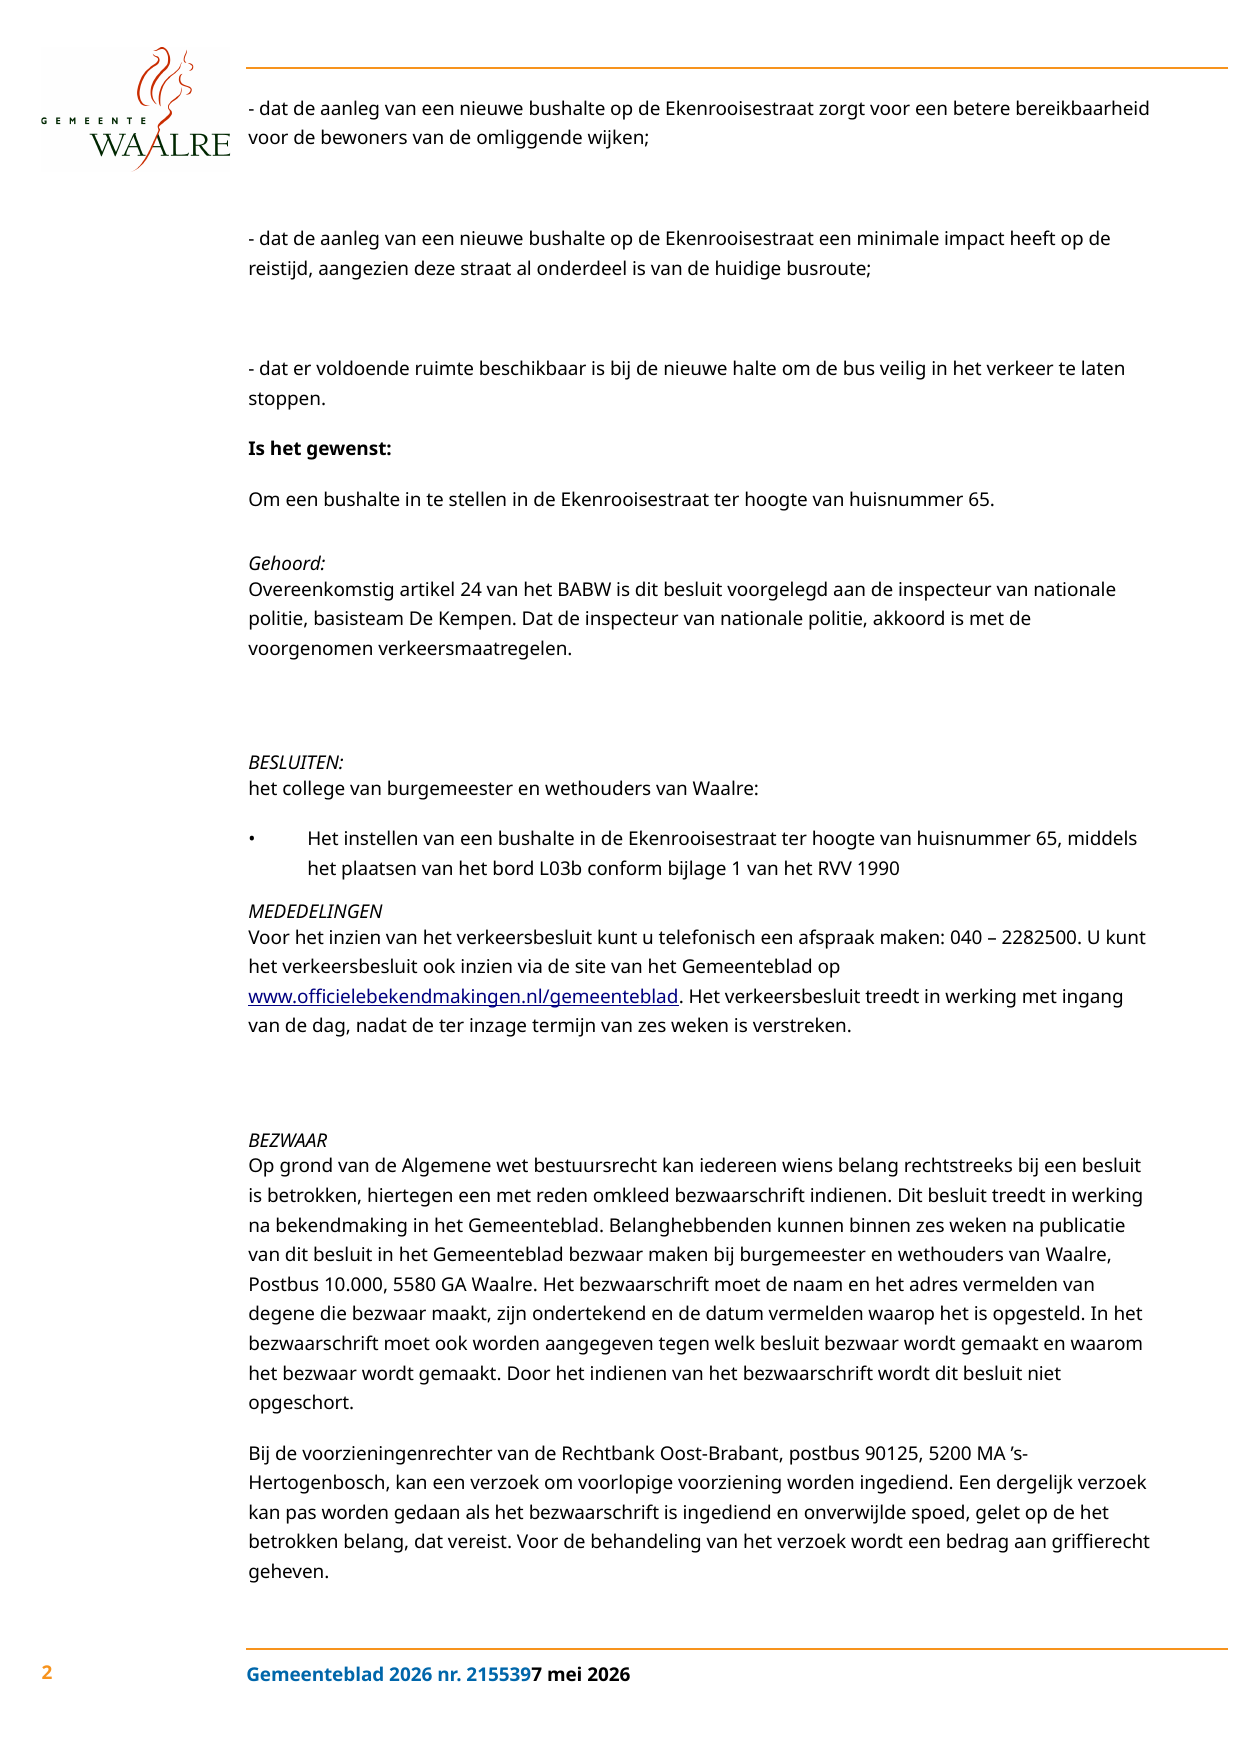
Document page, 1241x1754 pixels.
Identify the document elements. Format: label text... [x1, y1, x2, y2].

text - dat de aanleg van een nieuwe bushalte op de Ekenrooisestraat zorgt voor een betere bereikbaarheid voor de bewoners van de omliggende wijken; [248, 95, 1152, 150]
text Is het gewenst: [248, 436, 1152, 461]
text MEDEDELINGEN [248, 898, 1152, 924]
text het college van burgemeester en wethouders van Waalre: [248, 775, 1152, 801]
text Op grond van de Algemene wet bestuursrecht kan iedereen wiens belang rechtstreeks bij een besluit is betrokken, hiertegen een met reden omkleed bezwaarschrift indienen. Dit besluit treedt in werking na bekendmaking in het Gemeenteblad. Belanghebbenden kunnen binnen zes weken na publicatie van dit besluit in het Gemeenteblad bezwaar maken bij burgemeester en wethouders van Waalre, Postbus 10.000, 5580 GA Waalre. Het bezwaarschrift moet de naam en het adres vermelden van degene die bezwaar maakt, zijn ondertekend en de datum vermelden waarop het is opgesteld. In het bezwaarschrift moet ook worden aangegeven tegen welk besluit bezwaar wordt gemaakt en waarom het bezwaar wordt gemaakt. Door het indienen van het bezwaarschrift wordt dit besluit niet opgeschort. [248, 1153, 1152, 1415]
list Het instellen van een bushalte in de Ekenrooisestraat ter hoogte van huisnummer 65, middels het plaatsen van het bord L03b conform bijlage 1 van het RVV 1990 [248, 825, 1152, 881]
text BESLUITEN: [248, 749, 1152, 775]
text BEZWAAR [248, 1127, 1152, 1153]
text Voor het inzien van het verkeersbesluit kunt u telefonisch een afspraak maken: 040 – 2282500. U kunt het verkeersbesluit ook inzien via de site van het Gemeenteblad op www.officielebekendmakingen.nl/gemeenteblad. Het verkeersbesluit treedt in werking met ingang van de dag, nadat de ter inzage termijn van zes weken is verstreken. [248, 924, 1152, 1038]
text Gehoord: [248, 550, 1152, 576]
text Bij de voorzieningenrechter van de Rechtbank Oost-Brabant, postbus 90125, 5200 MA ’s-Hertogenbosch, kan een verzoek om voorlopige voorziening worden ingediend. Een dergelijk verzoek kan pas worden gedaan als het bezwaarschrift is ingediend en onverwijlde spoed, gelet op de het betrokken belang, dat vereist. Voor de behandeling van het verzoek wordt een bedrag aan griffierecht geheven. [248, 1440, 1152, 1584]
text - dat er voldoende ruimte beschikbaar is bij de nieuwe halte om de bus veilig in het verkeer te laten stoppen. [248, 356, 1152, 411]
text Om een bushalte in te stellen in de Ekenrooisestraat ter hoogte van huisnummer 65. [248, 486, 1152, 512]
picture [41, 47, 231, 172]
text Overeenkomstig artikel 24 van het BABW is dit besluit voorgelegd aan de inspecteur van nationale politie, basisteam De Kempen. Dat de inspecteur van nationale politie, akkoord is met de voorgenomen verkeersmaatregelen. [248, 576, 1152, 661]
text - dat de aanleg van een nieuwe bushalte op de Ekenrooisestraat een minimale impact heeft op de reistijd, aangezien deze straat al onderdeel is van de huidige busroute; [248, 225, 1152, 281]
